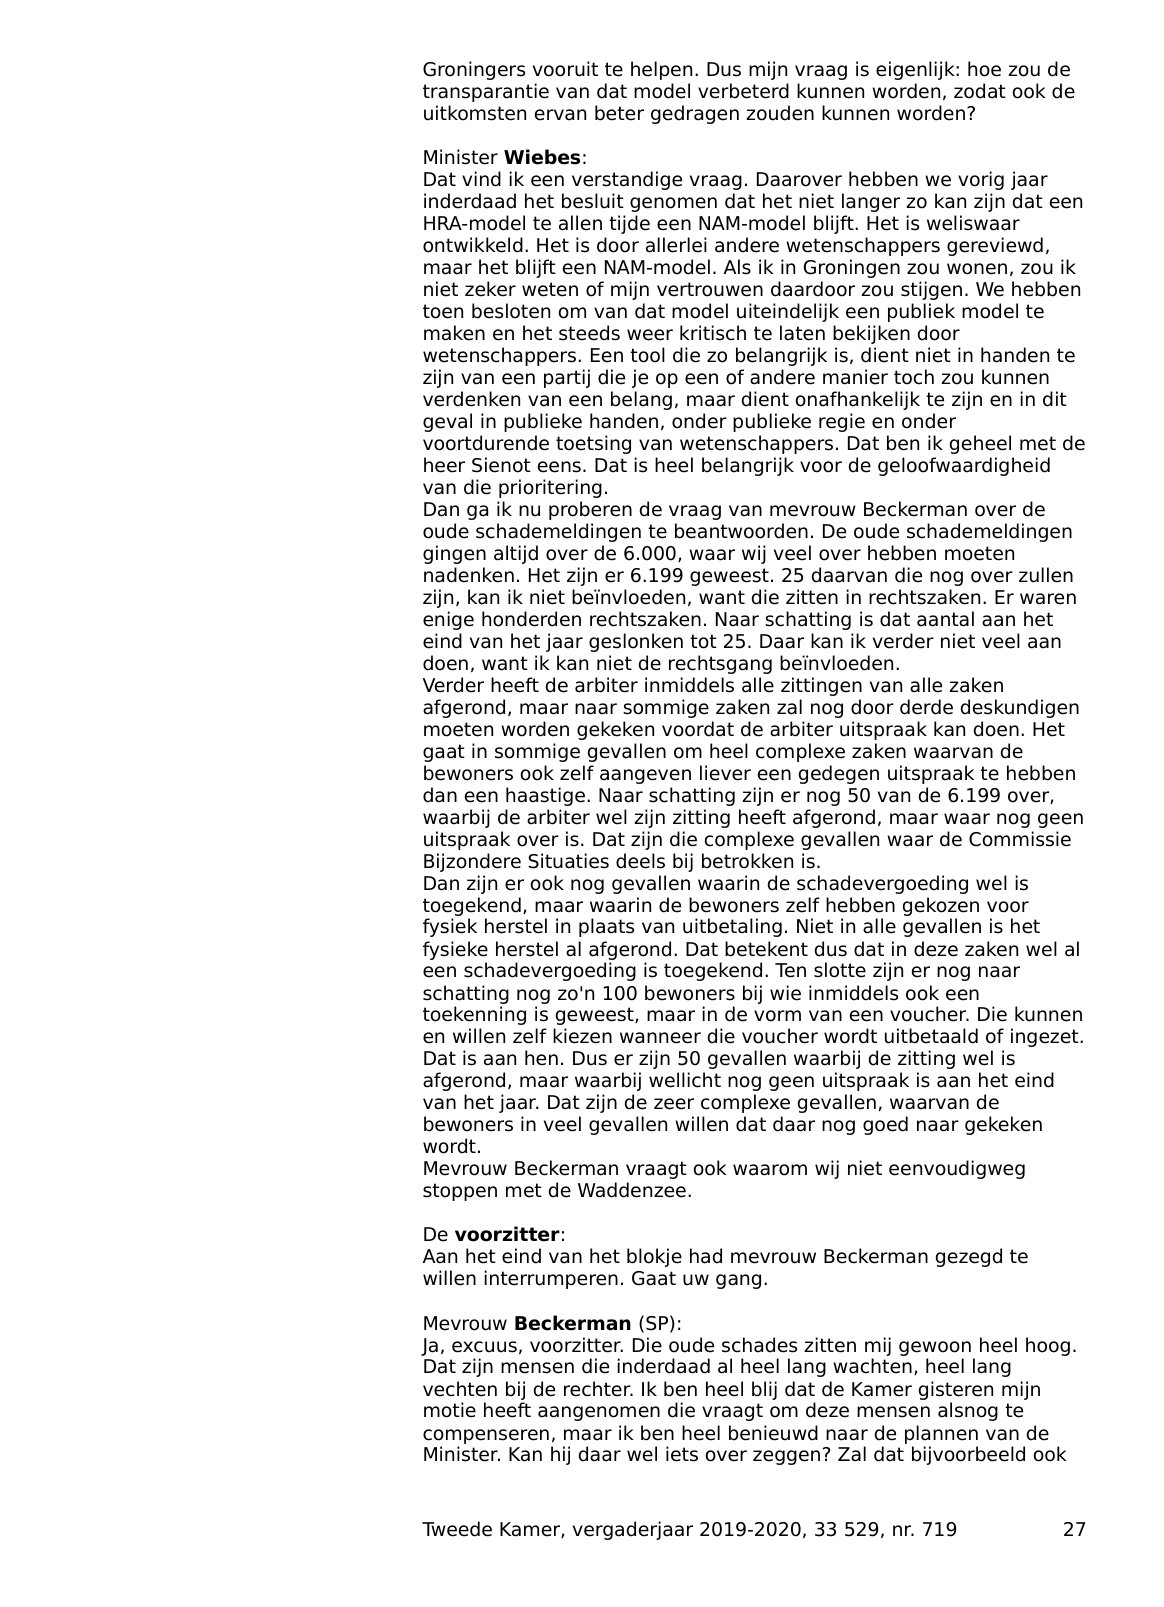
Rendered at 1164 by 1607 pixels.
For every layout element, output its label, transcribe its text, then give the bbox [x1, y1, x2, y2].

text Mevrouw Beckerman vraagt ook waarom wij niet eenvoudigweg stoppen met de Waddenzee. [422, 1158, 1087, 1202]
text Dan ga ik nu proberen de vraag van mevrouw Beckerman over de oude schademeldingen te beantwoorden. De oude schademeldingen gingen altijd over de 6.000, waar wij veel over hebben moeten nadenken. Het zijn er 6.199 geweest. 25 daarvan die nog over zullen zijn, kan ik niet beïnvloeden, want die zitten in rechtszaken. Er waren enige honderden rechtszaken. Naar schatting is dat aantal aan het eind van het jaar geslonken tot 25. Daar kan ik verder niet veel aan doen, want ik kan niet de rechtsgang beïnvloeden. [422, 499, 1087, 675]
text Dat vind ik een verstandige vraag. Daarover hebben we vorig jaar inderdaad het besluit genomen dat het niet langer zo kan zijn dat een HRA-model te allen tijde een NAM-model blijft. Het is weliswaar ontwikkeld. Het is door allerlei andere wetenschappers gereviewd, maar het blijft een NAM-model. Als ik in Groningen zou wonen, zou ik niet zeker weten of mijn vertrouwen daardoor zou stijgen. We hebben toen besloten om van dat model uiteindelijk een publiek model te maken en het steeds weer kritisch te laten bekijken door wetenschappers. Een tool die zo belangrijk is, dient niet in handen te zijn van een partij die je op een of andere manier toch zou kunnen verdenken van een belang, maar dient onafhankelijk te zijn en in dit geval in publieke handen, onder publieke regie en onder voortdurende toetsing van wetenschappers. Dat ben ik geheel met de heer Sienot eens. Dat is heel belangrijk voor de geloofwaardigheid van die prioritering. [422, 169, 1087, 499]
text Verder heeft de arbiter inmiddels alle zittingen van alle zaken afgerond, maar naar sommige zaken zal nog door derde deskundigen moeten worden gekeken voordat de arbiter uitspraak kan doen. Het gaat in sommige gevallen om heel complexe zaken waarvan de bewoners ook zelf aangeven liever een gedegen uitspraak te hebben dan een haastige. Naar schatting zijn er nog 50 van de 6.199 over, waarbij de arbiter wel zijn zitting heeft afgerond, maar waar nog geen uitspraak over is. Dat zijn die complexe gevallen waar de Commissie Bijzondere Situaties deels bij betrokken is. [422, 675, 1087, 872]
text Groningers vooruit te helpen. Dus mijn vraag is eigenlijk: hoe zou de transparantie van dat model verbeterd kunnen worden, zodat ook de uitkomsten ervan beter gedragen zouden kunnen worden? [422, 59, 1087, 125]
text Minister Wiebes: [422, 147, 1087, 169]
text Dan zijn er ook nog gevallen waarin de schadevergoeding wel is toegekend, maar waarin de bewoners zelf hebben gekozen voor fysiek herstel in plaats van uitbetaling. Niet in alle gevallen is het fysieke herstel al afgerond. Dat betekent dus dat in deze zaken wel al een schadevergoeding is toegekend. Ten slotte zijn er nog naar schatting nog zo'n 100 bewoners bij wie inmiddels ook een toekenning is geweest, maar in de vorm van een voucher. Die kunnen en willen zelf kiezen wanneer die voucher wordt uitbetaald of ingezet. Dat is aan hen. Dus er zijn 50 gevallen waarbij de zitting wel is afgerond, maar waarbij wellicht nog geen uitspraak is aan het eind van het jaar. Dat zijn de zeer complexe gevallen, waarvan de bewoners in veel gevallen willen dat daar nog goed naar gekeken wordt. [422, 872, 1087, 1158]
text De voorzitter: [422, 1224, 1087, 1246]
text Ja, excuus, voorzitter. Die oude schades zitten mij gewoon heel hoog. Dat zijn mensen die inderdaad al heel lang wachten, heel lang vechten bij de rechter. Ik ben heel blij dat de Kamer gisteren mijn motie heeft aangenomen die vraagt om deze mensen alsnog te compenseren, maar ik ben heel benieuwd naar de plannen van de Minister. Kan hij daar wel iets over zeggen? Zal dat bijvoorbeeld ook [422, 1334, 1087, 1466]
text Mevrouw Beckerman (SP): [422, 1312, 1087, 1334]
text Aan het eind van het blokje had mevrouw Beckerman gezegd te willen interrumperen. Gaat uw gang. [422, 1246, 1087, 1290]
